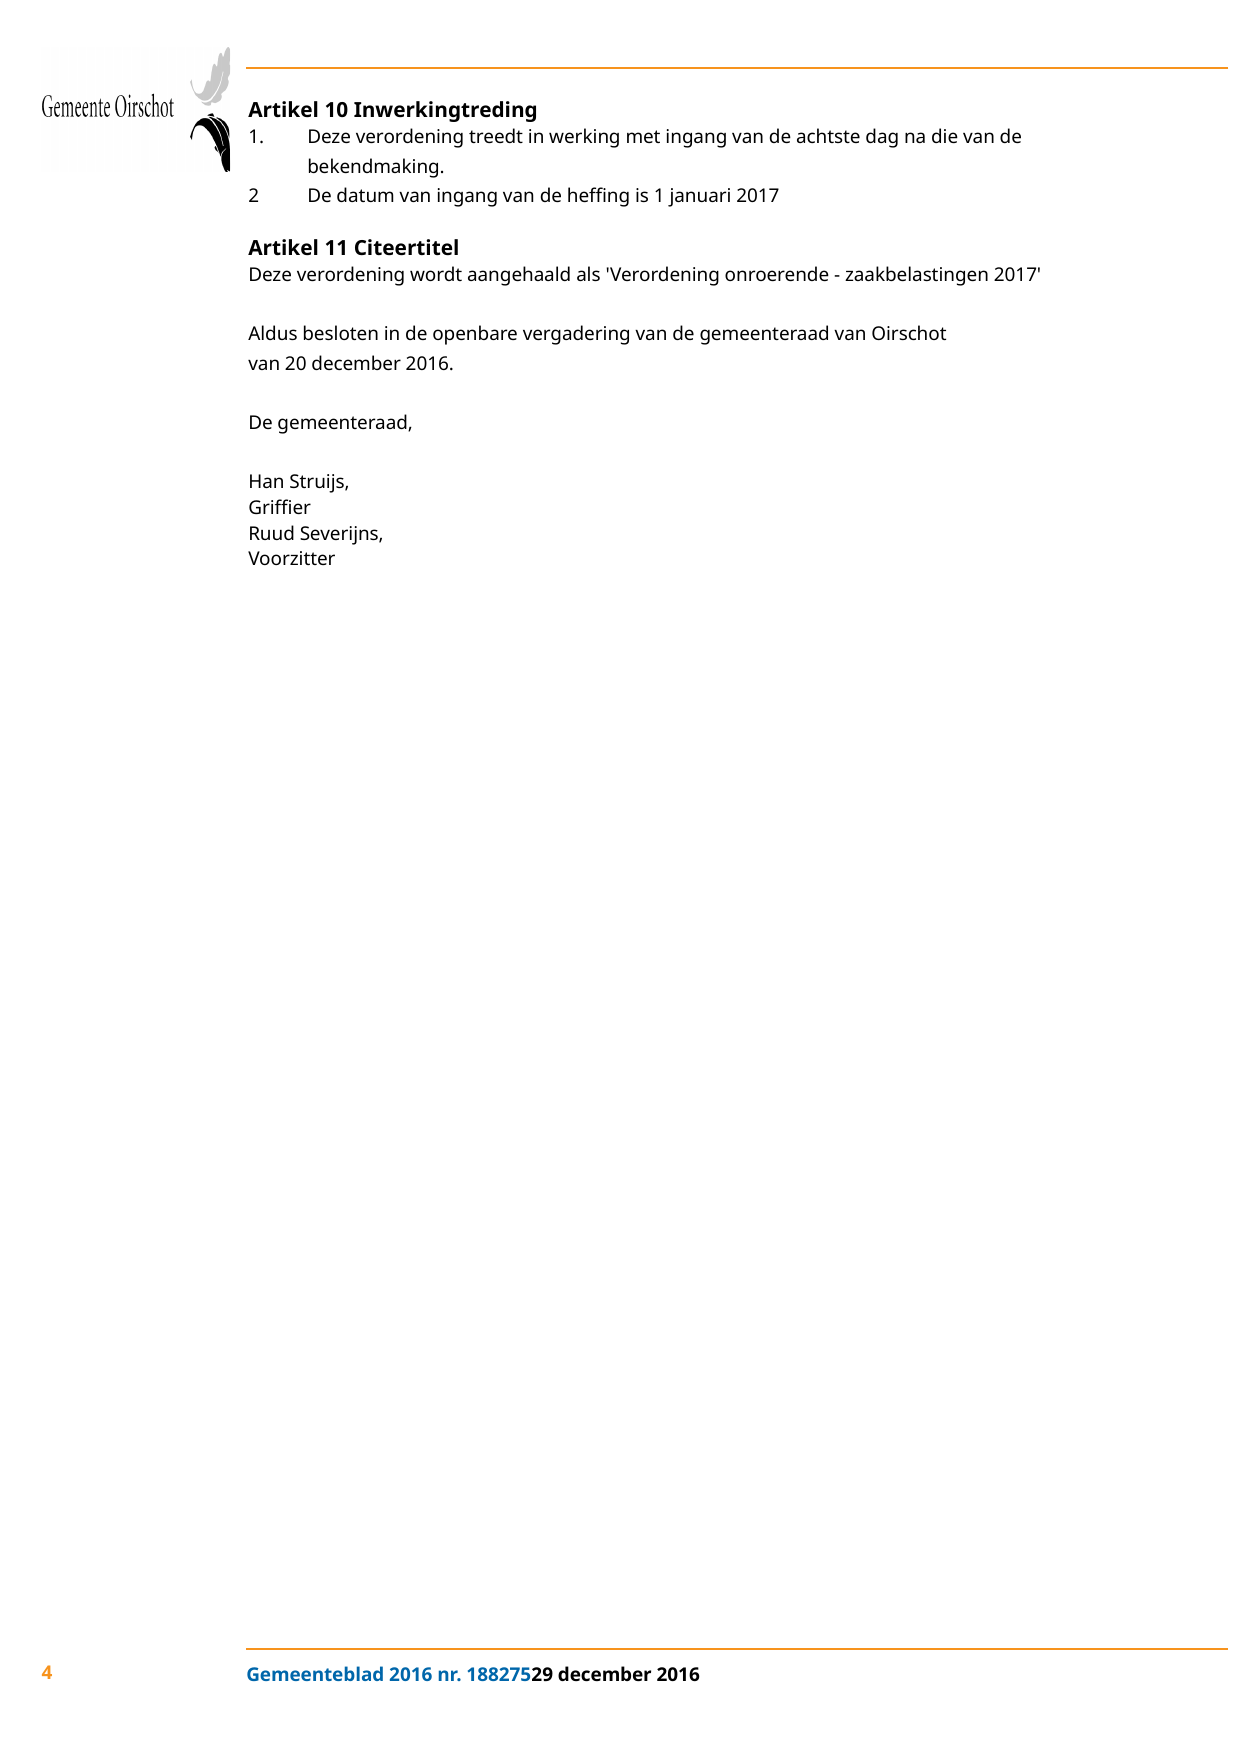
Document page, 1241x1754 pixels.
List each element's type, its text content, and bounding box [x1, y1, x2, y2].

text De gemeenteraad, [248, 409, 1152, 435]
text Deze verordening wordt aangehaald als 'Verordening onroerende - zaakbelastingen 2017' [248, 261, 1152, 287]
text Han Struijs, [248, 468, 1152, 494]
text Artikel 11 Citeertitel [248, 233, 1152, 261]
text Griffier [248, 494, 1152, 520]
text van 20 december 2016. [248, 350, 1152, 376]
text Ruud Severijns, [248, 520, 1152, 546]
picture [41, 47, 231, 172]
list De datum van ingang van de heffing is 1 januari 2017 [248, 182, 1152, 208]
text Voorzitter [248, 546, 1152, 571]
text Aldus besloten in de openbare vergadering van de gemeenteraad van Oirschot [248, 320, 1152, 346]
text Artikel 10 Inwerkingtreding [248, 95, 1152, 123]
list Deze verordening treedt in werking met ingang van de achtste dag na die van de bekendmaking. [248, 123, 1152, 178]
